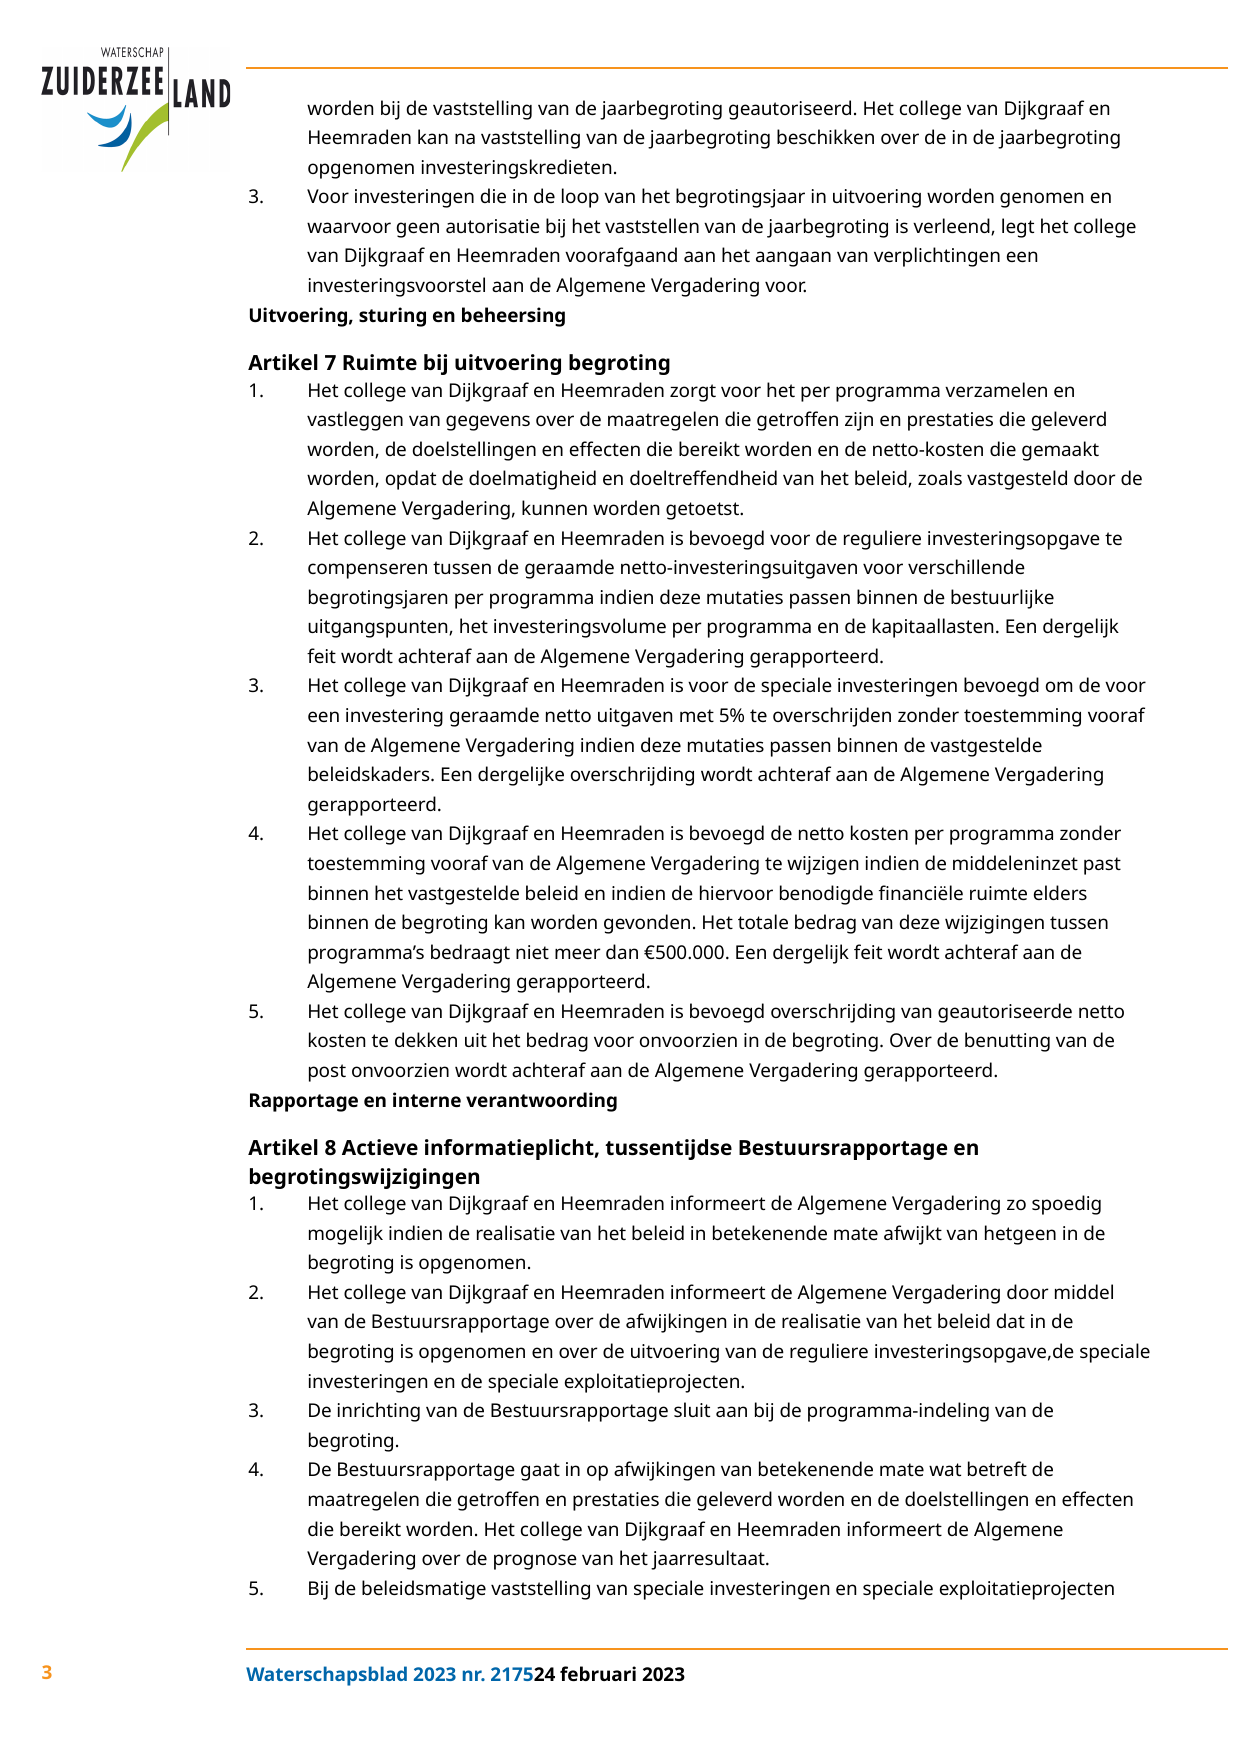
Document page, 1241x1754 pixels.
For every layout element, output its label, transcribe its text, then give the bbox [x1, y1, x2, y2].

text Artikel 8 Actieve informatieplicht, tussentijdse Bestuursrapportage en begrotingswijzigingen [248, 1133, 1152, 1190]
list Het college van Dijkgraaf en Heemraden zorgt voor het per programma verzamelen en vastleggen van gegevens over de maatregelen die getroffen zijn en prestaties die geleverd worden, de doelstellingen en effecten die bereikt worden en de netto-kosten die gemaakt worden, opdat de doelmatigheid en doeltreffendheid van het beleid, zoals vastgesteld door de Algemene Vergadering, kunnen worden getoetst. [248, 377, 1152, 521]
list worden bij de vaststelling van de jaarbegroting geautoriseerd. Het college van Dijkgraaf en Heemraden kan na vaststelling van de jaarbegroting beschikken over de in de jaarbegroting opgenomen investeringskredieten. [248, 95, 1152, 180]
list De Bestuursrapportage gaat in op afwijkingen van betekenende mate wat betreft de maatregelen die getroffen en prestaties die geleverd worden en de doelstellingen en effecten die bereikt worden. Het college van Dijkgraaf en Heemraden informeert de Algemene Vergadering over de prognose van het jaarresultaat. [248, 1457, 1152, 1571]
list Bij de beleidsmatige vaststelling van speciale investeringen en speciale exploitatieprojecten [248, 1575, 1152, 1601]
list Het college van Dijkgraaf en Heemraden is voor de speciale investeringen bevoegd om de voor een investering geraamde netto uitgaven met 5% te overschrijden zonder toestemming vooraf van de Algemene Vergadering indien deze mutaties passen binnen de vastgestelde beleidskaders. Een dergelijke overschrijding wordt achteraf aan de Algemene Vergadering gerapporteerd. [248, 673, 1152, 817]
list De inrichting van de Bestuursrapportage sluit aan bij de programma-indeling van de begroting. [248, 1397, 1152, 1453]
text Rapportage en interne verantwoording [248, 1087, 1152, 1113]
text Uitvoering, sturing en beheersing [248, 302, 1152, 328]
list Het college van Dijkgraaf en Heemraden is bevoegd overschrijding van geautoriseerde netto kosten te dekken uit het bedrag voor onvoorzien in de begroting. Over de benutting van de post onvoorzien wordt achteraf aan de Algemene Vergadering gerapporteerd. [248, 998, 1152, 1083]
list Het college van Dijkgraaf en Heemraden informeert de Algemene Vergadering zo spoedig mogelijk indien de realisatie van het beleid in betekenende mate afwijkt van hetgeen in de begroting is opgenomen. [248, 1190, 1152, 1275]
list Het college van Dijkgraaf en Heemraden is bevoegd de netto kosten per programma zonder toestemming vooraf van de Algemene Vergadering te wijzigen indien de middeleninzet past binnen het vastgestelde beleid en indien de hiervoor benodigde financiële ruimte elders binnen de begroting kan worden gevonden. Het totale bedrag van deze wijzigingen tussen programma’s bedraagt niet meer dan €500.000. Een dergelijk feit wordt achteraf aan de Algemene Vergadering gerapporteerd. [248, 821, 1152, 994]
picture [41, 47, 231, 172]
list Voor investeringen die in de loop van het begrotingsjaar in uitvoering worden genomen en waarvoor geen autorisatie bij het vaststellen van de jaarbegroting is verleend, legt het college van Dijkgraaf en Heemraden voorafgaand aan het aangaan van verplichtingen een investeringsvoorstel aan de Algemene Vergadering voor. [248, 183, 1152, 298]
list Het college van Dijkgraaf en Heemraden informeert de Algemene Vergadering door middel van de Bestuursrapportage over de afwijkingen in de realisatie van het beleid dat in de begroting is opgenomen en over de uitvoering van de reguliere investeringsopgave,de speciale investeringen en de speciale exploitatieprojecten. [248, 1279, 1152, 1393]
list Het college van Dijkgraaf en Heemraden is bevoegd voor de reguliere investeringsopgave te compenseren tussen de geraamde netto-investeringsuitgaven voor verschillende begrotingsjaren per programma indien deze mutaties passen binnen de bestuurlijke uitgangspunten, het investeringsvolume per programma en de kapitaallasten. Een dergelijk feit wordt achteraf aan de Algemene Vergadering gerapporteerd. [248, 525, 1152, 669]
text Artikel 7 Ruimte bij uitvoering begroting [248, 348, 1152, 377]
